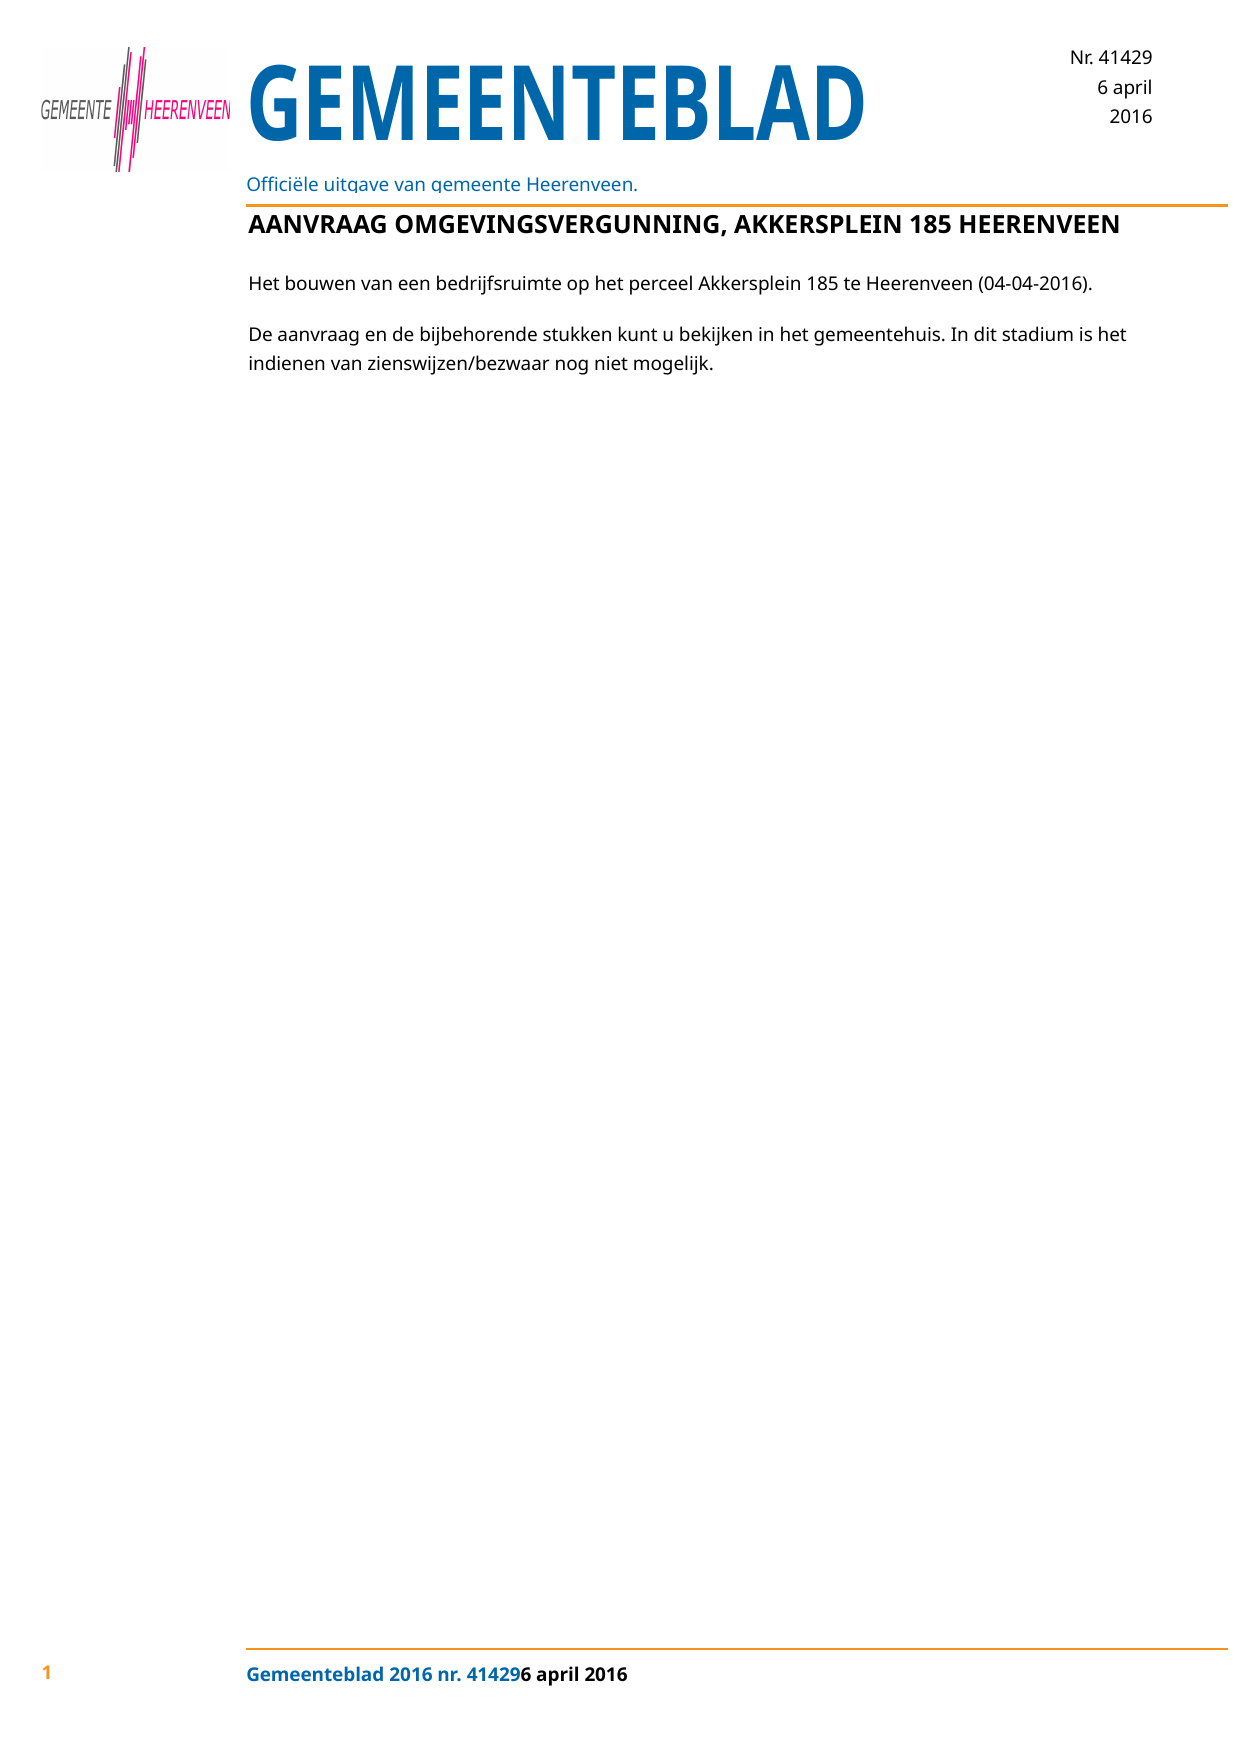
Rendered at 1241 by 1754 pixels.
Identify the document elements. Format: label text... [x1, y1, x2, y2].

text AANVRAAG OMGEVINGSVERGUNNING, AKKERSPLEIN 185 HEERENVEEN [248, 207, 1152, 241]
text De aanvraag en de bijbehorende stukken kunt u bekijken in het gemeentehuis. In dit stadium is het indienen van zienswijzen/bezwaar nog niet mogelijk. [248, 321, 1152, 376]
text Het bouwen van een bedrijfsruimte op het perceel Akkersplein 185 te Heerenveen (04-04-2016). [248, 270, 1152, 296]
picture [41, 47, 231, 172]
